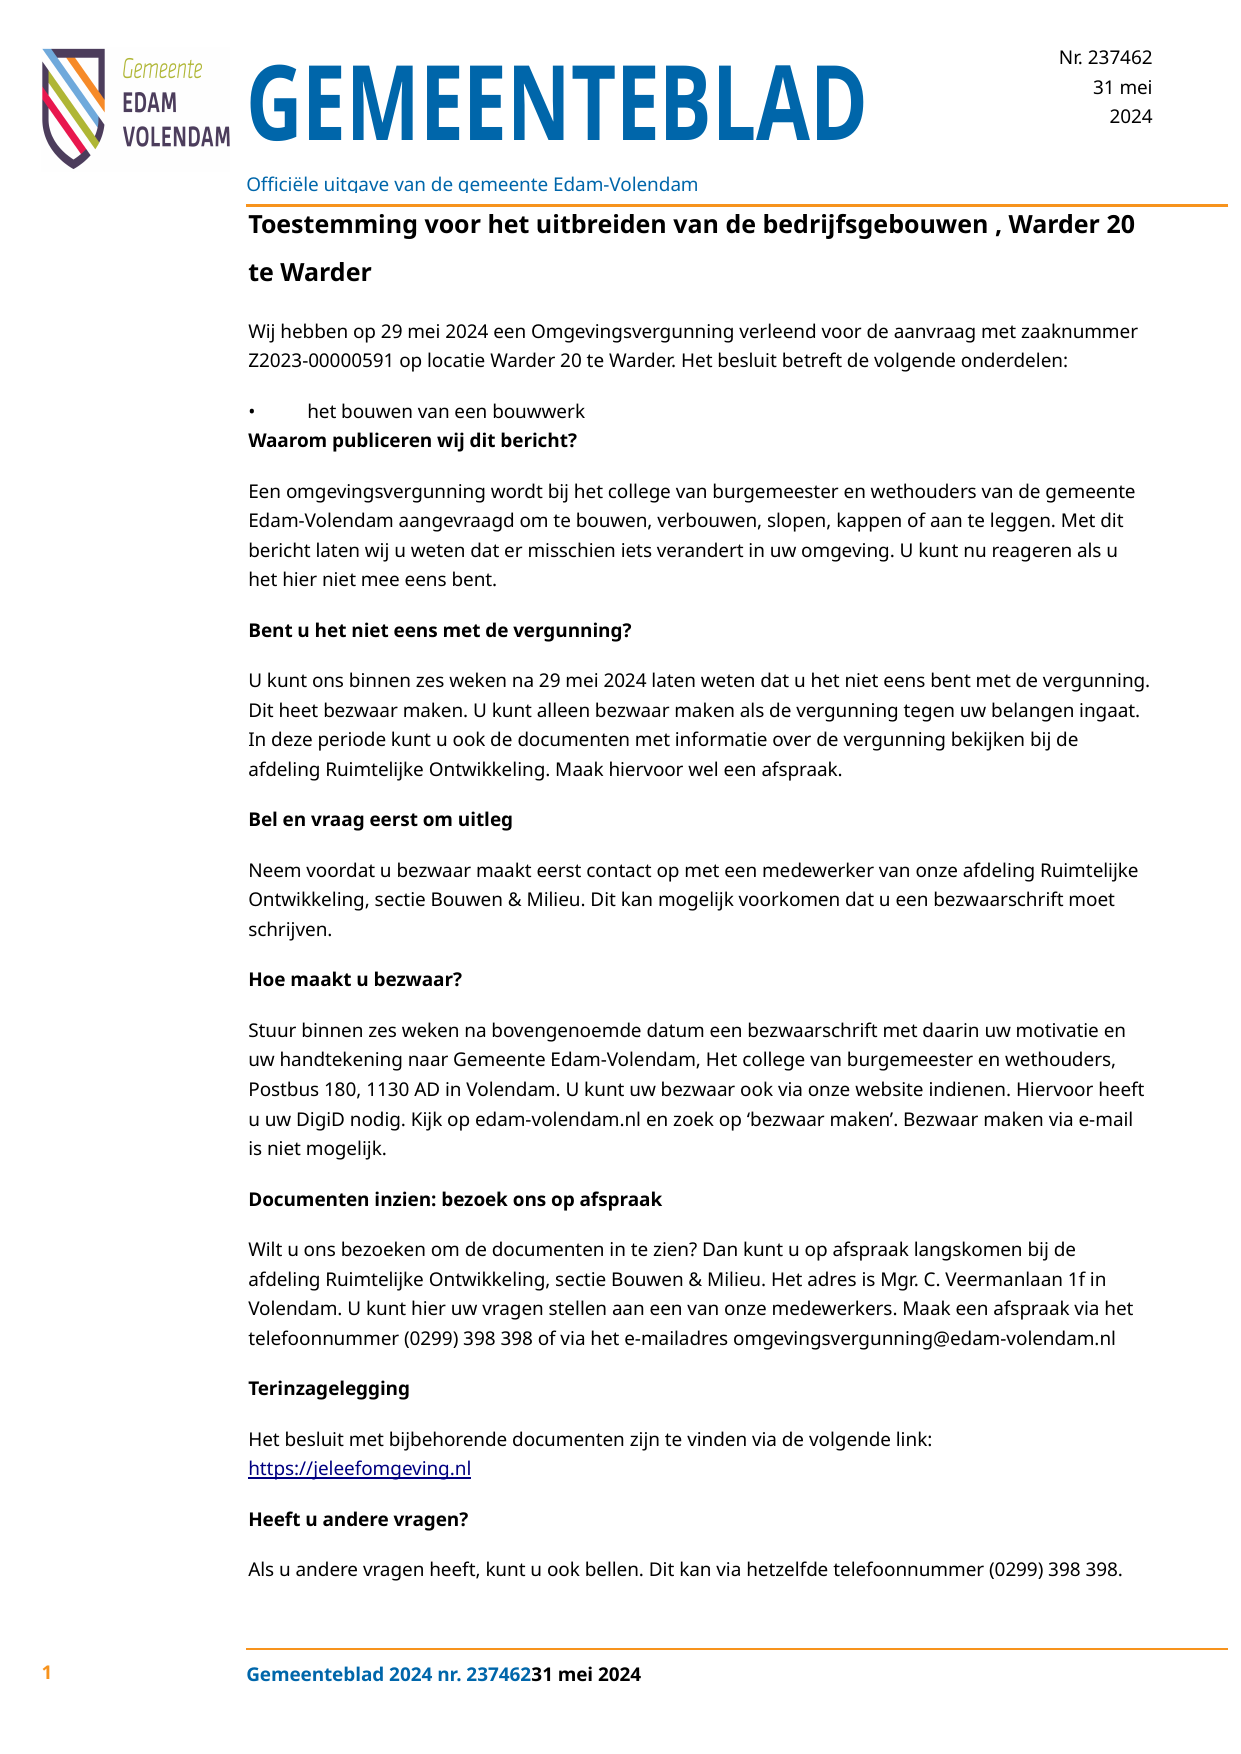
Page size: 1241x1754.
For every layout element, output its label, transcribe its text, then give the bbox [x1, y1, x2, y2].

picture [41, 47, 231, 172]
text Stuur binnen zes weken na bovengenoemde datum een bezwaarschrift met daarin uw motivatie en uw handtekening naar Gemeente Edam-Volendam, Het college van burgemeester en wethouders, Postbus 180, 1130 AD in Volendam. U kunt uw bezwaar ook via onze website indienen. Hiervoor heeft u uw DigiD nodig. Kijk op edam-volendam.nl en zoek op ‘bezwaar maken’. Bezwaar maken via e-mail is niet mogelijk. [248, 1017, 1152, 1161]
text Bent u het niet eens met de vergunning? [248, 617, 1152, 643]
text Terinzagelegging [248, 1375, 1152, 1401]
text Wilt u ons bezoeken om de documenten in te zien? Dan kunt u op afspraak langskomen bij de afdeling Ruimtelijke Ontwikkeling, sectie Bouwen & Milieu. Het adres is Mgr. C. Veermanlaan 1f in Volendam. U kunt hier uw vragen stellen aan een van onze medewerkers. Maak een afspraak via het telefoonnummer (0299) 398 398 of via het e-mailadres omgevingsvergunning@edam-volendam.nl [248, 1236, 1152, 1351]
text Toestemming voor het uitbreiden van de bedrijfsgebouwen , Warder 20 te Warder [248, 207, 1152, 288]
text U kunt ons binnen zes weken na 29 mei 2024 laten weten dat u het niet eens bent met de vergunning. Dit heet bezwaar maken. U kunt alleen bezwaar maken als de vergunning tegen uw belangen ingaat. In deze periode kunt u ook de documenten met informatie over de vergunning bekijken bij de afdeling Ruimtelijke Ontwikkeling. Maak hiervoor wel een afspraak. [248, 667, 1152, 782]
text Als u andere vragen heeft, kunt u ook bellen. Dit kan via hetzelfde telefoonnummer (0299) 398 398. [248, 1556, 1152, 1582]
text Waarom publiceren wij dit bericht? [248, 427, 1152, 453]
text Het besluit met bijbehorende documenten zijn te vinden via de volgende link: https://jeleefomgeving.nl [248, 1426, 1152, 1481]
list het bouwen van een bouwwerk [248, 398, 1152, 424]
text Heeft u andere vragen? [248, 1506, 1152, 1532]
text Documenten inzien: bezoek ons op afspraak [248, 1186, 1152, 1212]
text Bel en vraag eerst om uitleg [248, 807, 1152, 832]
text Een omgevingsvergunning wordt bij het college van burgemeester en wethouders van de gemeente Edam-Volendam aangevraagd om te bouwen, verbouwen, slopen, kappen of aan te leggen. Met dit bericht laten wij u weten dat er misschien iets verandert in uw omgeving. U kunt nu reageren als u het hier niet mee eens bent. [248, 478, 1152, 592]
text Hoe maakt u bezwaar? [248, 967, 1152, 992]
text Neem voordat u bezwaar maakt eerst contact op met een medewerker van onze afdeling Ruimtelijke Ontwikkeling, sectie Bouwen & Milieu. Dit kan mogelijk voorkomen dat u een bezwaarschrift moet schrijven. [248, 857, 1152, 942]
text Wij hebben op 29 mei 2024 een Omgevingsvergunning verleend voor de aanvraag met zaaknummer Z2023-00000591 op locatie Warder 20 te Warder. Het besluit betreft de volgende onderdelen: [248, 318, 1152, 373]
